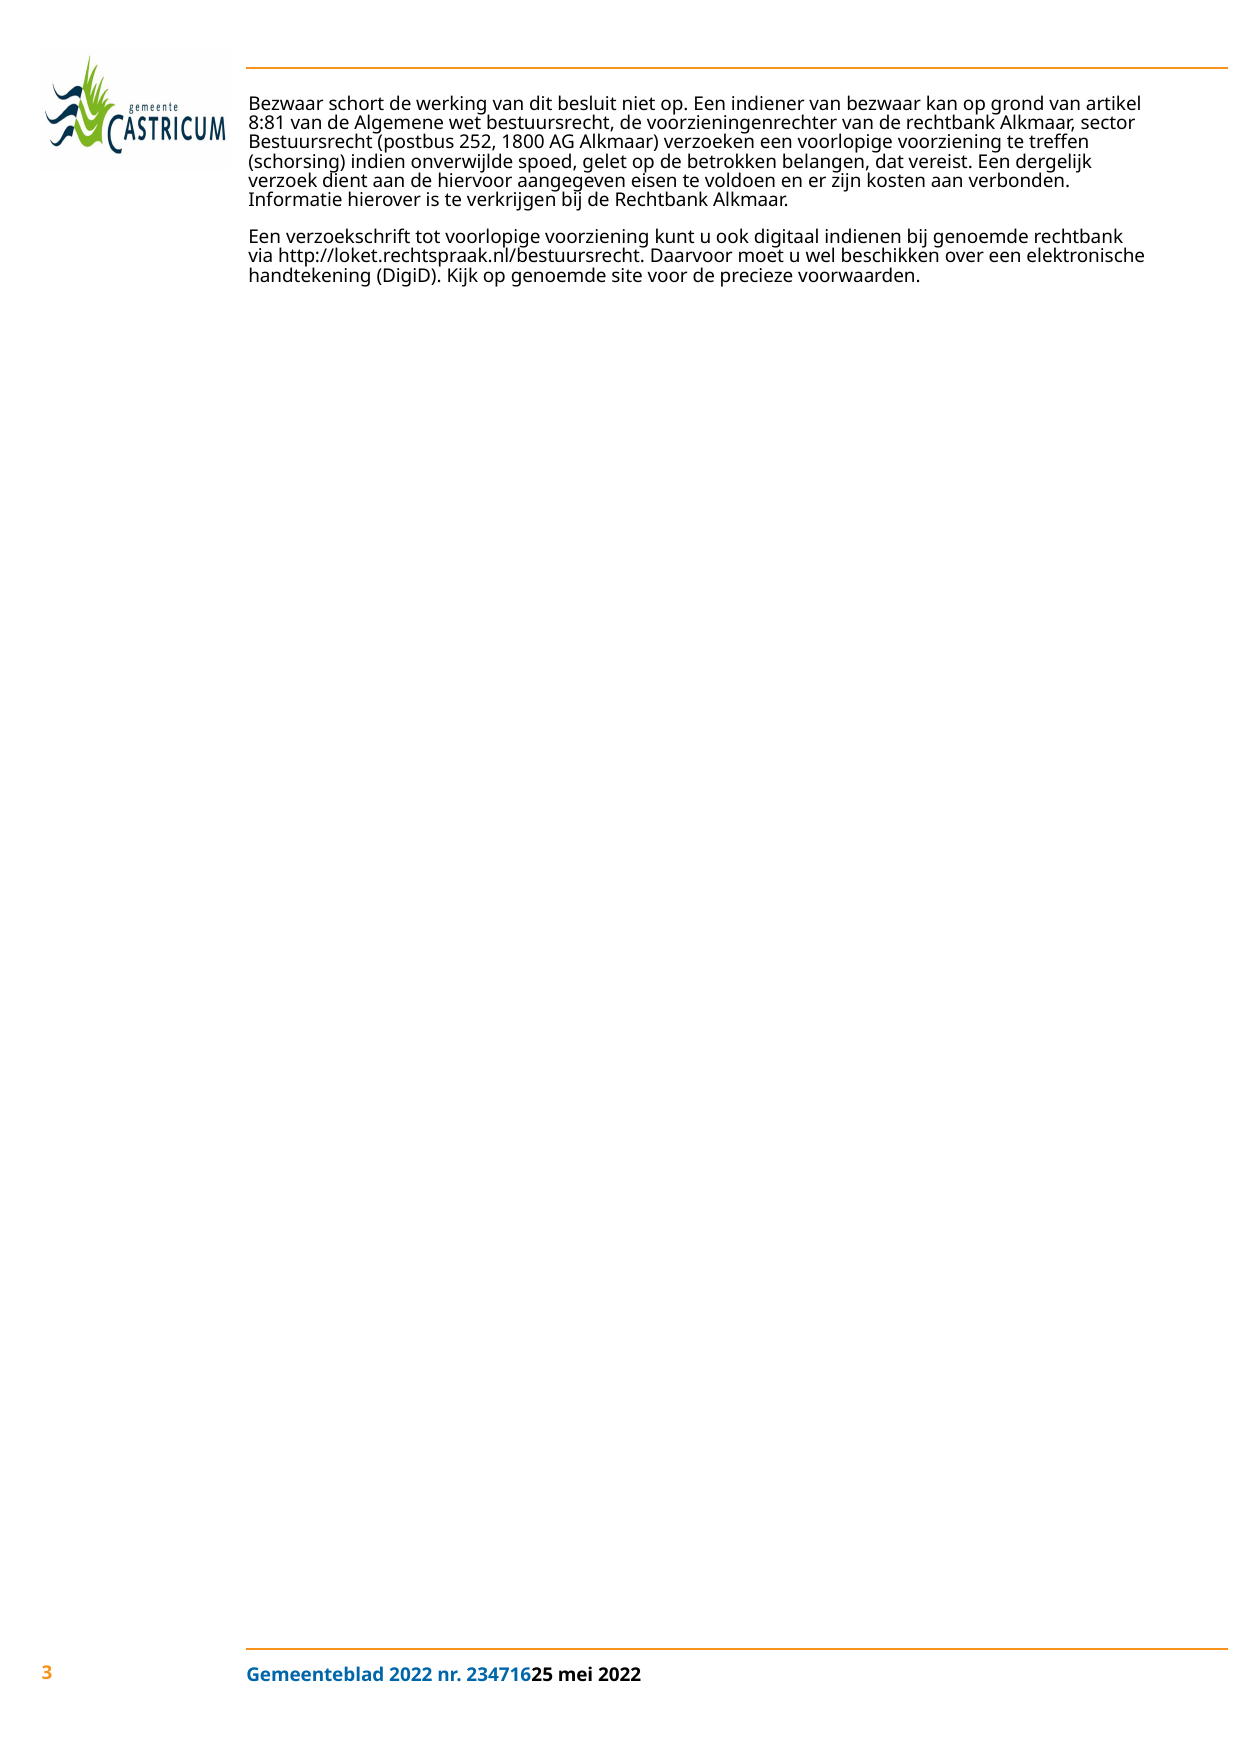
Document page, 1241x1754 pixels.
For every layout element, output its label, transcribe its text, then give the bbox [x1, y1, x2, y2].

text Bezwaar schort de werking van dit besluit niet op. Een indiener van bezwaar kan op grond van artikel 8:81 van de Algemene wet bestuursrecht, de voorzieningenrechter van de rechtbank Alkmaar, sector Bestuursrecht (postbus 252, 1800 AG Alkmaar) verzoeken een voorlopige voorziening te treffen (schorsing) indien onverwijlde spoed, gelet op de betrokken belangen, dat vereist. Een dergelijk verzoek dient aan de hiervoor aangegeven eisen te voldoen en er zijn kosten aan verbonden. Informatie hierover is te verkrijgen bij de Rechtbank Alkmaar. [248, 95, 1152, 210]
picture [41, 47, 231, 172]
text Een verzoekschrift tot voorlopige voorziening kunt u ook digitaal indienen bij genoemde rechtbank via http://loket.rechtspraak.nl/bestuursrecht. Daarvoor moet u wel beschikken over een elektronische handtekening (DigiD). Kijk op genoemde site voor de precieze voorwaarden. [248, 228, 1152, 286]
